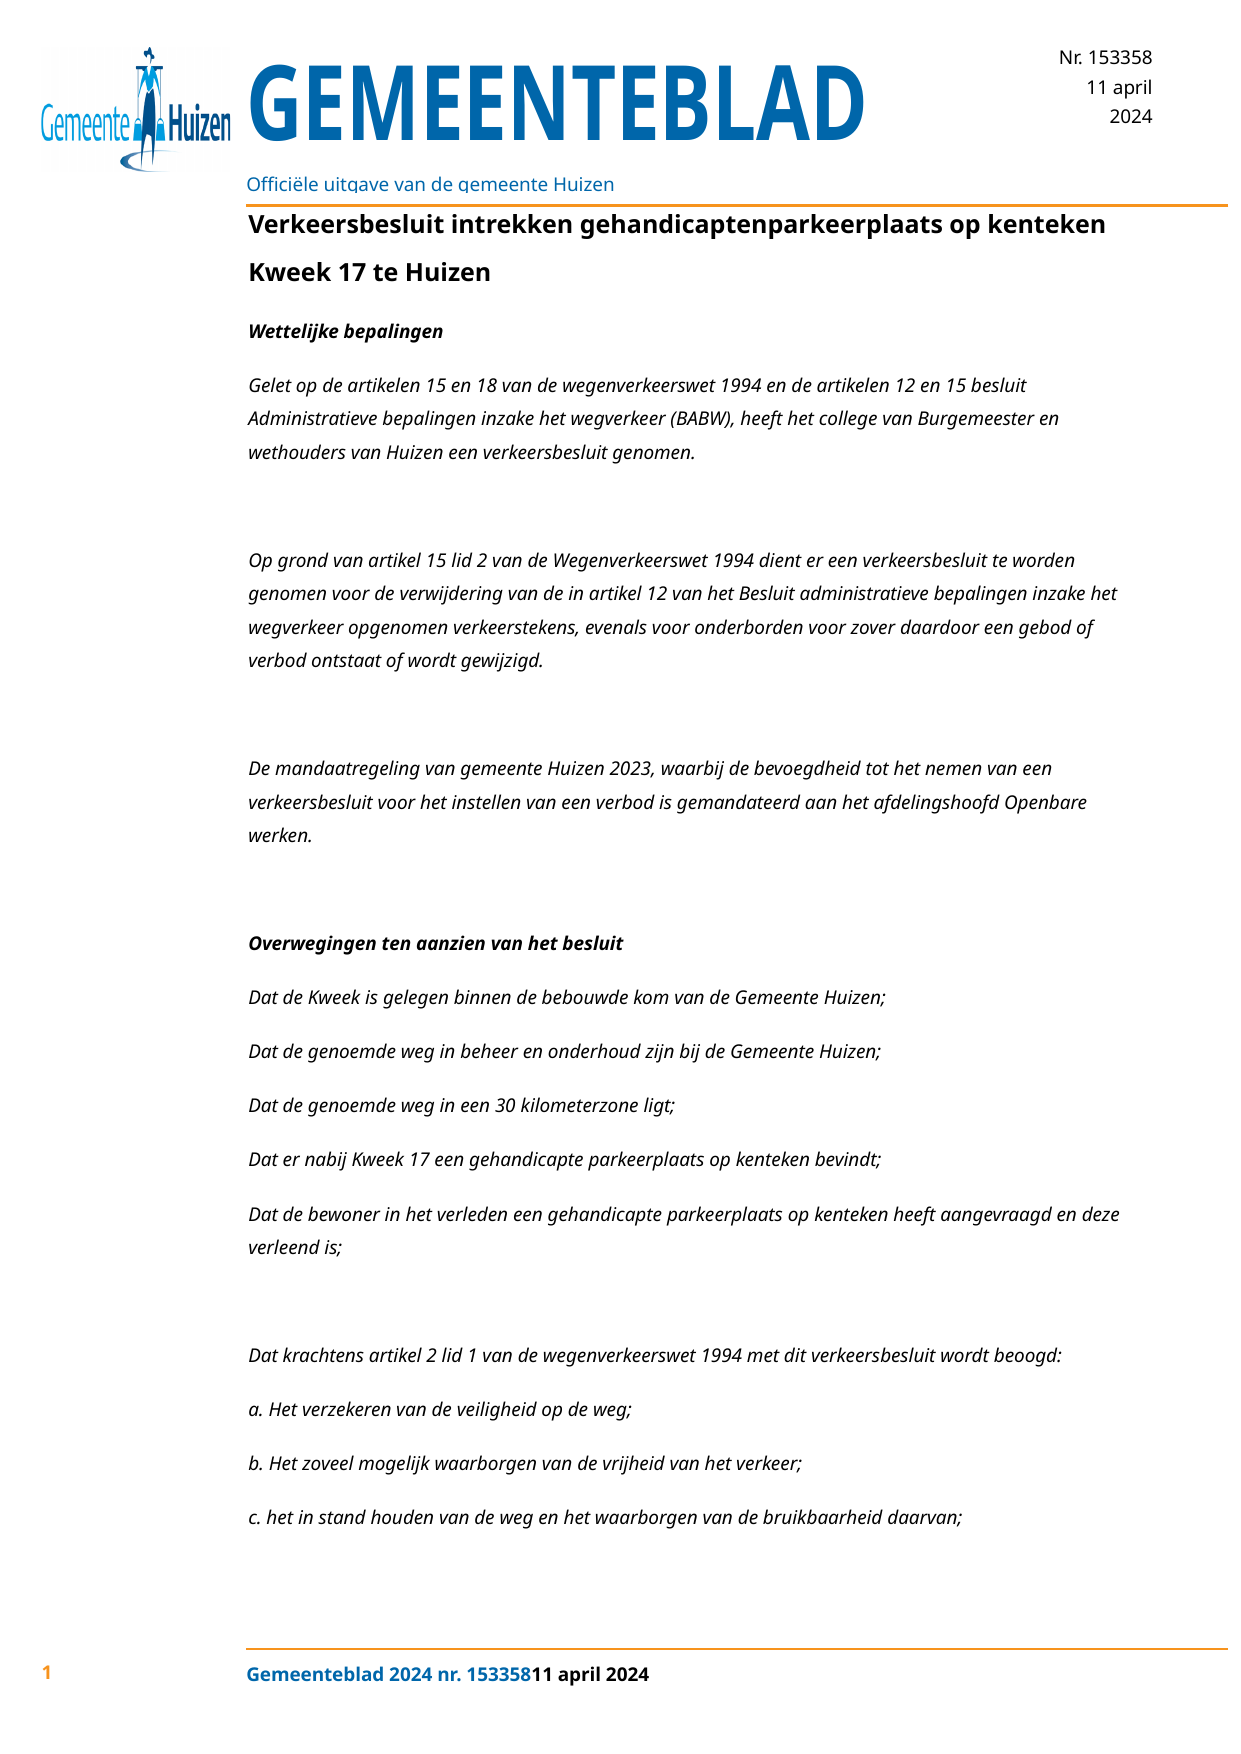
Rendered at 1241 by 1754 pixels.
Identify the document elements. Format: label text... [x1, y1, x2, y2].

text Op grond van artikel 15 lid 2 van de Wegenverkeerswet 1994 dient er een verkeersbesluit te worden genomen voor de verwijdering van de in artikel 12 van het Besluit administratieve bepalingen inzake het wegverkeer opgenomen verkeerstekens, evenals voor onderborden voor zover daardoor een gebod of verbod ontstaat of wordt gewijzigd. [248, 547, 1152, 673]
text Overwegingen ten aanzien van het besluit [248, 930, 1152, 956]
text Dat er nabij Kweek 17 een gehandicapte parkeerplaats op kenteken bevindt; [248, 1147, 1152, 1172]
text Dat de genoemde weg in een 30 kilometerzone ligt; [248, 1093, 1152, 1118]
text Dat de bewoner in het verleden een gehandicapte parkeerplaats op kenteken heeft aangevraagd en deze verleend is; [248, 1201, 1152, 1260]
text Wettelijke bepalingen [248, 318, 1152, 344]
text De mandaatregeling van gemeente Huizen 2023, waarbij de bevoegdheid tot het nemen van een verkeersbesluit voor het instellen van een verbod is gemandateerd aan het afdelingshoofd Openbare werken. [248, 755, 1152, 848]
text Gelet op de artikelen 15 en 18 van de wegenverkeerswet 1994 en de artikelen 12 en 15 besluit Administratieve bepalingen inzake het wegverkeer (BABW), heeft het college van Burgemeester en wethouders van Huizen een verkeersbesluit genomen. [248, 372, 1152, 464]
text Verkeersbesluit intrekken gehandicaptenparkeerplaats op kenteken Kweek 17 te Huizen [248, 207, 1152, 288]
text a. Het verzekeren van de veiligheid op de weg; [248, 1396, 1152, 1422]
text Dat de Kweek is gelegen binnen de bebouwde kom van de Gemeente Huizen; [248, 984, 1152, 1010]
picture [41, 47, 231, 172]
text Dat de genoemde weg in beheer en onderhoud zijn bij de Gemeente Huizen; [248, 1038, 1152, 1064]
text c. het in stand houden van de weg en het waarborgen van de bruikbaarheid daarvan; [248, 1504, 1152, 1530]
text b. Het zoveel mogelijk waarborgen van de vrijheid van het verkeer; [248, 1450, 1152, 1476]
text Dat krachtens artikel 2 lid 1 van de wegenverkeerswet 1994 met dit verkeersbesluit wordt beoogd: [248, 1342, 1152, 1368]
